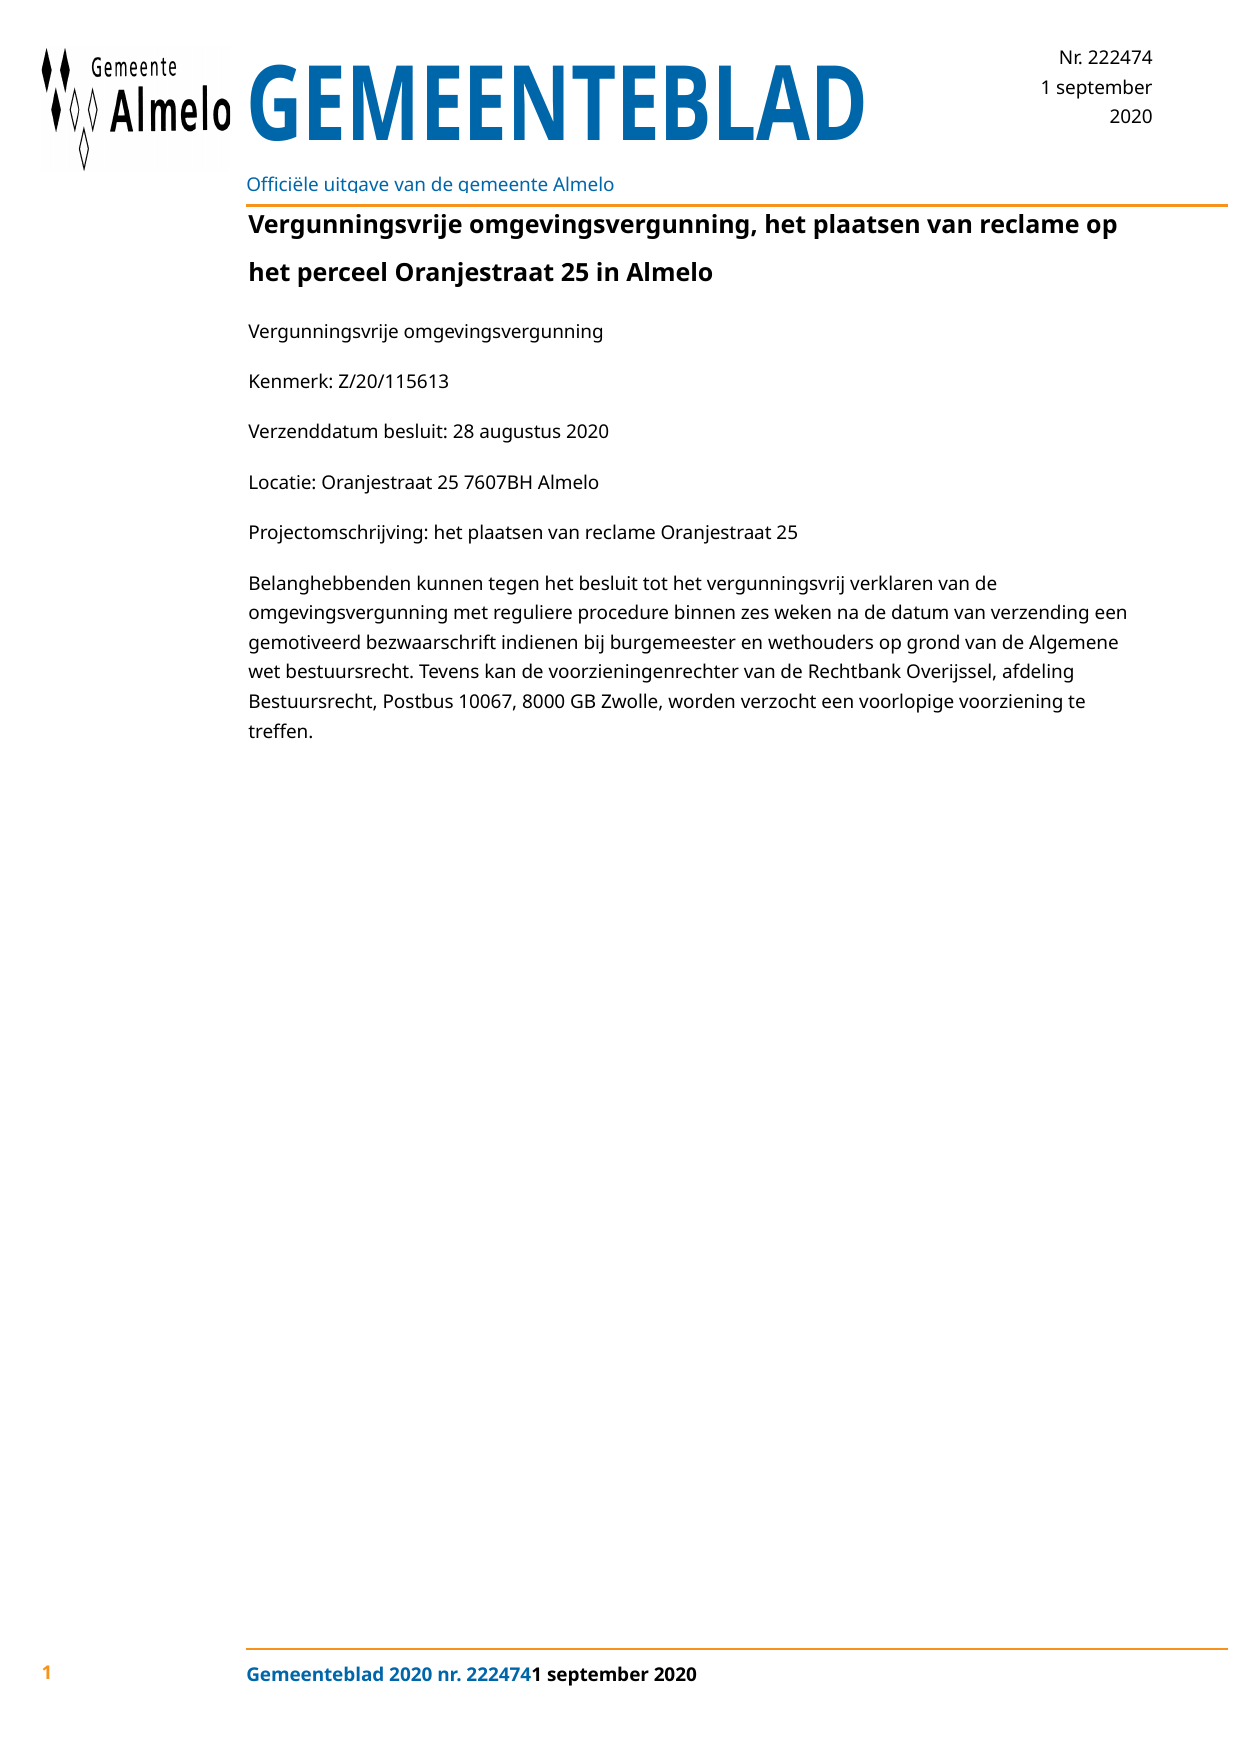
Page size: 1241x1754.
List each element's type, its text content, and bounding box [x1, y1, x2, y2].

text Locatie: Oranjestraat 25 7607BH Almelo [248, 469, 1152, 495]
text Kenmerk: Z/20/115613 [248, 368, 1152, 394]
text Verzenddatum besluit: 28 augustus 2020 [248, 419, 1152, 444]
text Vergunningsvrije omgevingsvergunning, het plaatsen van reclame op het perceel Oranjestraat 25 in Almelo [248, 207, 1152, 288]
picture [41, 47, 231, 172]
text Belanghebbenden kunnen tegen het besluit tot het vergunningsvrij verklaren van de omgevingsvergunning met reguliere procedure binnen zes weken na de datum van verzending een gemotiveerd bezwaarschrift indienen bij burgemeester en wethouders op grond van de Algemene wet bestuursrecht. Tevens kan de voorzieningenrechter van de Rechtbank Overijssel, afdeling Bestuursrecht, Postbus 10067, 8000 GB Zwolle, worden verzocht een voorlopige voorziening te treffen. [248, 570, 1152, 744]
text Vergunningsvrije omgevingsvergunning [248, 318, 1152, 344]
text Projectomschrijving: het plaatsen van reclame Oranjestraat 25 [248, 519, 1152, 545]
